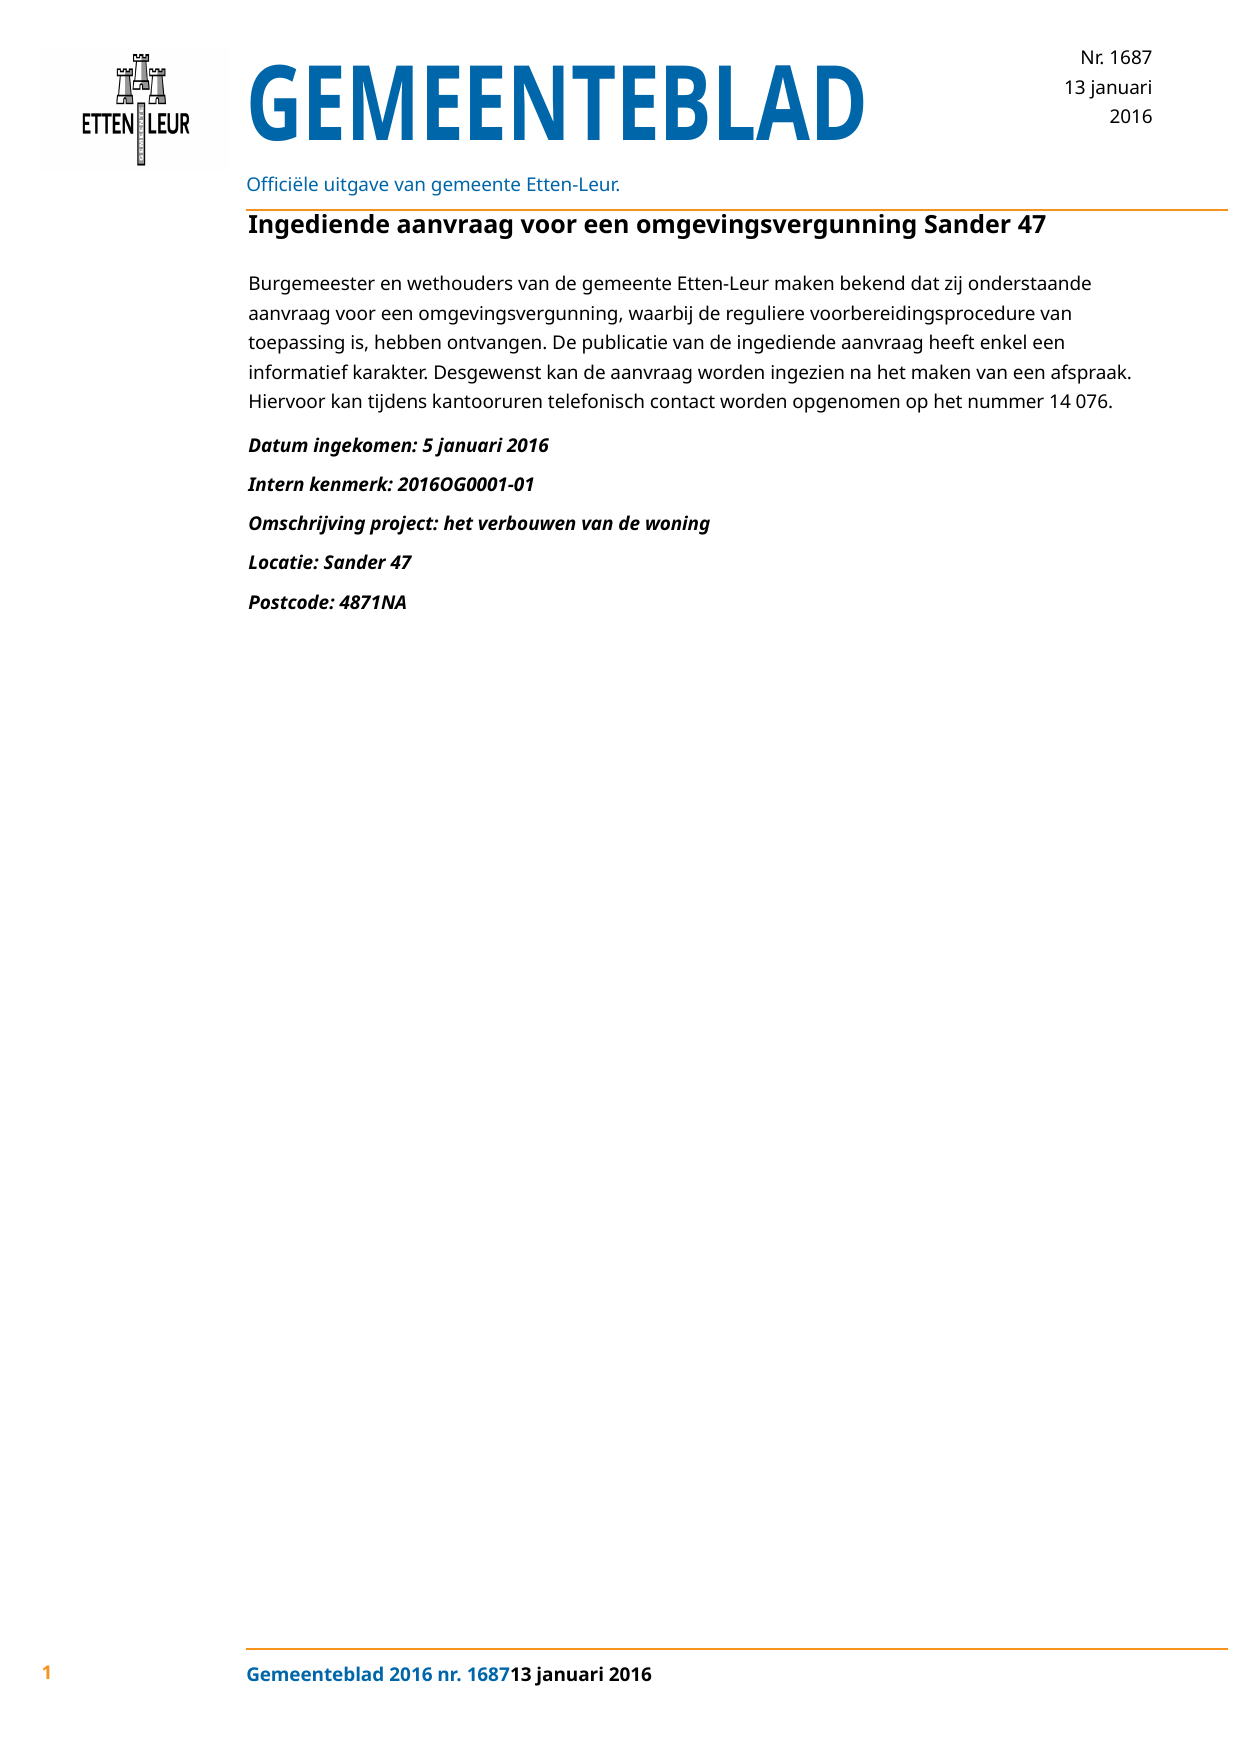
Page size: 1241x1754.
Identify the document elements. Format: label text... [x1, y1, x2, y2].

text Datum ingekomen: 5 januari 2016 [248, 432, 1152, 457]
text Ingediende aanvraag voor een omgevingsvergunning Sander 47 [248, 211, 1152, 241]
text Intern kenmerk: 2016OG0001-01 [248, 471, 1152, 497]
text Omschrijving project: het verbouwen van de woning [248, 510, 1152, 536]
picture [41, 47, 231, 172]
text Postcode: 4871NA [248, 589, 1152, 614]
text Locatie: Sander 47 [248, 549, 1152, 575]
text Burgemeester en wethouders van de gemeente Etten-Leur maken bekend dat zij onderstaande aanvraag voor een omgevingsvergunning, waarbij de reguliere voorbereidingsprocedure van toepassing is, hebben ontvangen. De publicatie van de ingediende aanvraag heeft enkel een informatief karakter. Desgewenst kan de aanvraag worden ingezien na het maken van een afspraak. Hiervoor kan tijdens kantooruren telefonisch contact worden opgenomen op het nummer 14 076. [248, 270, 1152, 414]
